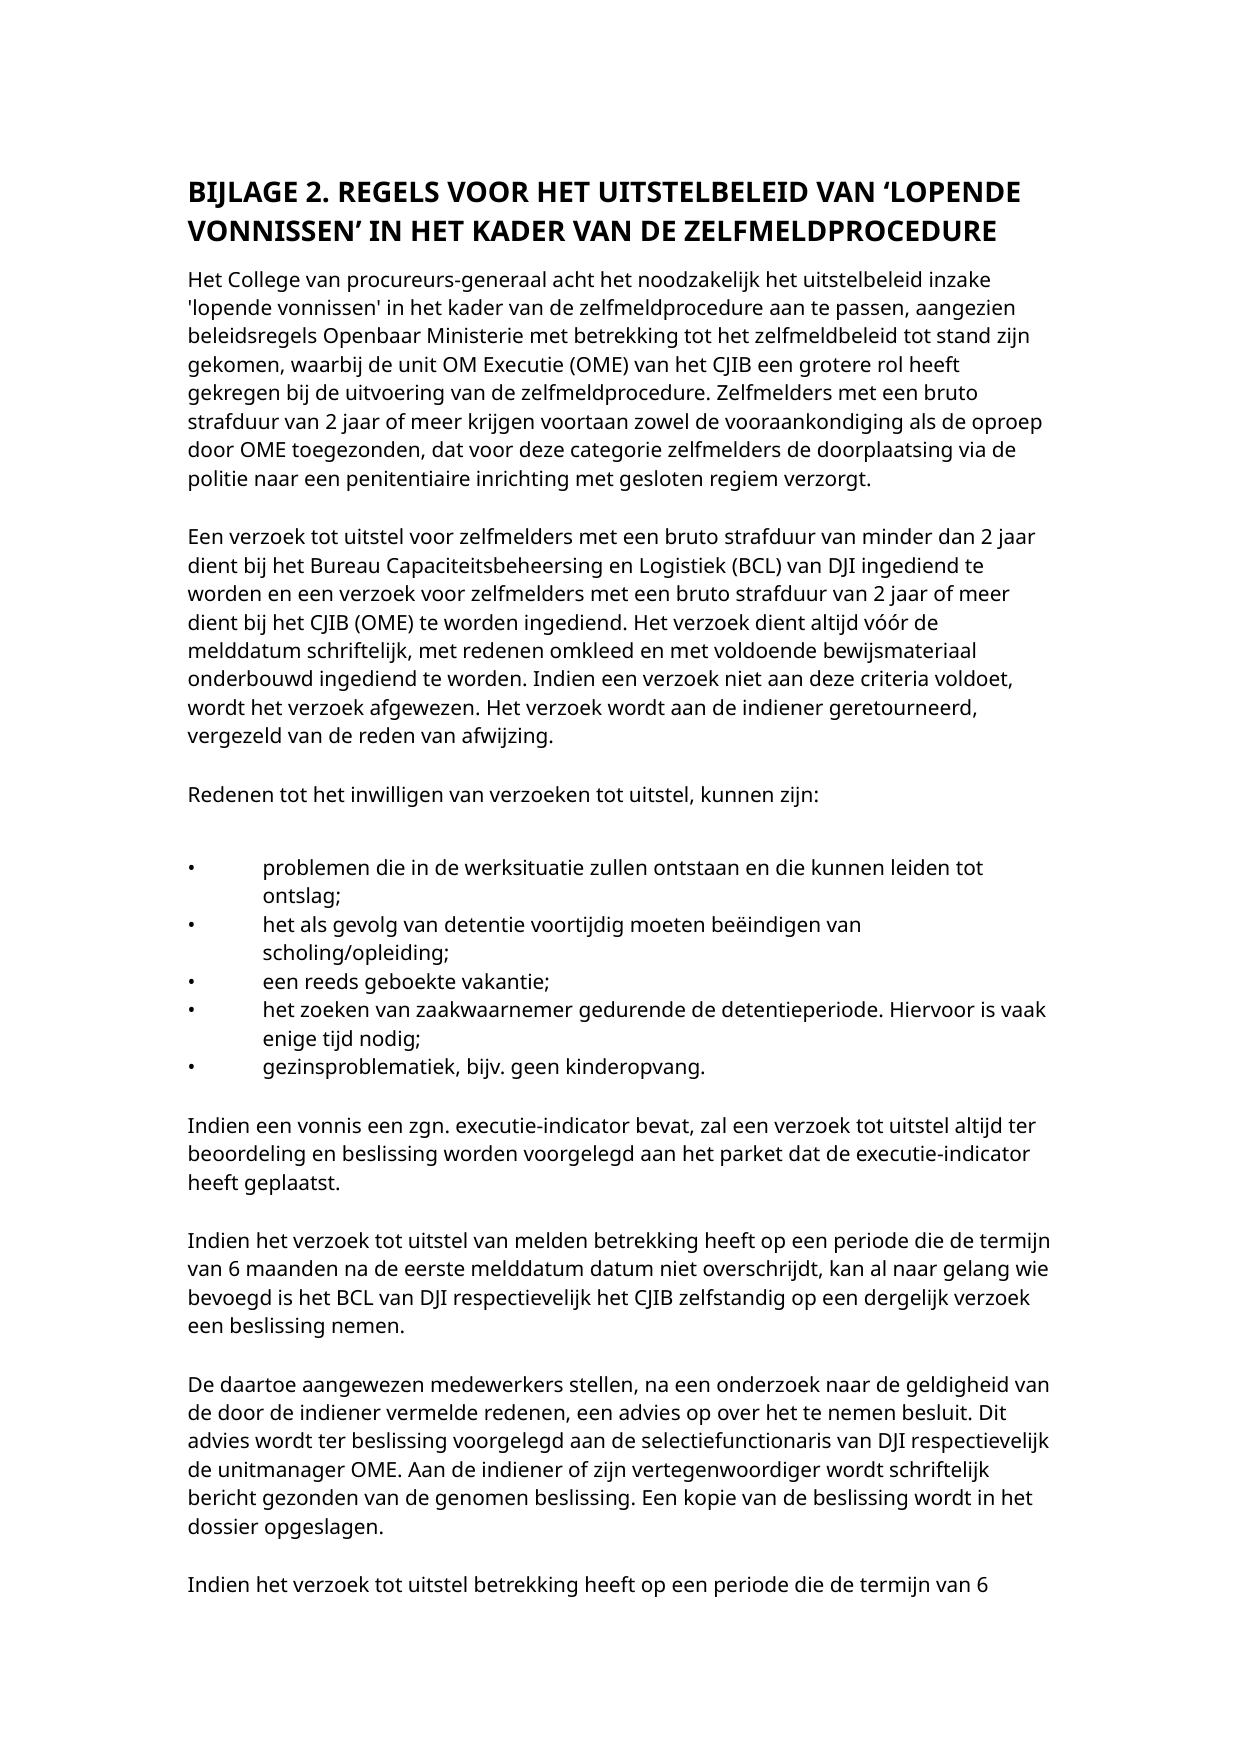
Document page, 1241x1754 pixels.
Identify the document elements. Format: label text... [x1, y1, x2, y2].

subtitle BIJLAGE 2. REGELS VOOR HET UITSTELBELEID VAN ‘LOPENDE VONNISSEN’ IN HET KADER VAN DE ZELFMELDPROCEDURE [187, 172, 1053, 250]
text Indien het verzoek tot uitstel van melden betrekking heeft op een periode die de termijn van 6 maanden na de eerste melddatum datum niet overschrijdt, kan al naar gelang wie bevoegd is het BCL van DJI respectievelijk het CJIB zelfstandig op een dergelijk verzoek een beslissing nemen. [187, 1226, 1053, 1340]
text De daartoe aangewezen medewerkers stellen, na een onderzoek naar de geldigheid van de door de indiener vermelde redenen, een advies op over het te nemen besluit. Dit advies wordt ter beslissing voorgelegd aan de selectiefunctionaris van DJI respectievelijk de unitmanager OME. Aan de indiener of zijn vertegenwoordiger wordt schriftelijk bericht gezonden van de genomen beslissing. Een kopie van de beslissing wordt in het dossier opgeslagen. [187, 1370, 1053, 1540]
text Redenen tot het inwilligen van verzoeken tot uitstel, kunnen zijn: [187, 780, 1053, 808]
text Indien het verzoek tot uitstel betrekking heeft op een periode die de termijn van 6 [187, 1570, 1053, 1599]
text Het College van procureurs-generaal acht het noodzakelijk het uitstelbeleid inzake 'lopende vonnissen' in het kader van de zelfmeldprocedure aan te passen, aangezien beleidsregels Openbaar Ministerie met betrekking tot het zelfmeldbeleid tot stand zijn gekomen, waarbij de unit OM Executie (OME) van het CJIB een grotere rol heeft gekregen bij de uitvoering van de zelfmeldprocedure. Zelfmelders met een bruto strafduur van 2 jaar of meer krijgen voortaan zowel de vooraankondiging als de oproep door OME toegezonden, dat voor deze categorie zelfmelders de doorplaatsing via de politie naar een penitentiaire inrichting met gesloten regiem verzorgt. [187, 265, 1053, 492]
list het zoeken van zaakwaarnemer gedurende de detentieperiode. Hiervoor is vaak enige tijd nodig; [187, 995, 1053, 1052]
list problemen die in de werksituatie zullen ontstaan en die kunnen leiden tot ontslag; [187, 853, 1053, 910]
text Een verzoek tot uitstel voor zelfmelders met een bruto strafduur van minder dan 2 jaar dient bij het Bureau Capaciteitsbeheersing en Logistiek (BCL) van DJI ingediend te worden en een verzoek voor zelfmelders met een bruto strafduur van 2 jaar of meer dient bij het CJIB (OME) te worden ingediend. Het verzoek dient altijd vóór de melddatum schriftelijk, met redenen omkleed en met voldoende bewijsmateriaal onderbouwd ingediend te worden. Indien een verzoek niet aan deze criteria voldoet, wordt het verzoek afgewezen. Het verzoek wordt aan de indiener geretourneerd, vergezeld van de reden van afwijzing. [187, 522, 1053, 750]
list het als gevolg van detentie voortijdig moeten beëindigen van scholing/opleiding; [187, 910, 1053, 967]
list een reeds geboekte vakantie; [187, 967, 1053, 995]
list gezinsproblematiek, bijv. geen kinderopvang. [187, 1052, 1053, 1081]
text Indien een vonnis een zgn. executie-indicator bevat, zal een verzoek tot uitstel altijd ter beoordeling en beslissing worden voorgelegd aan het parket dat de executie-indicator heeft geplaatst. [187, 1111, 1053, 1196]
